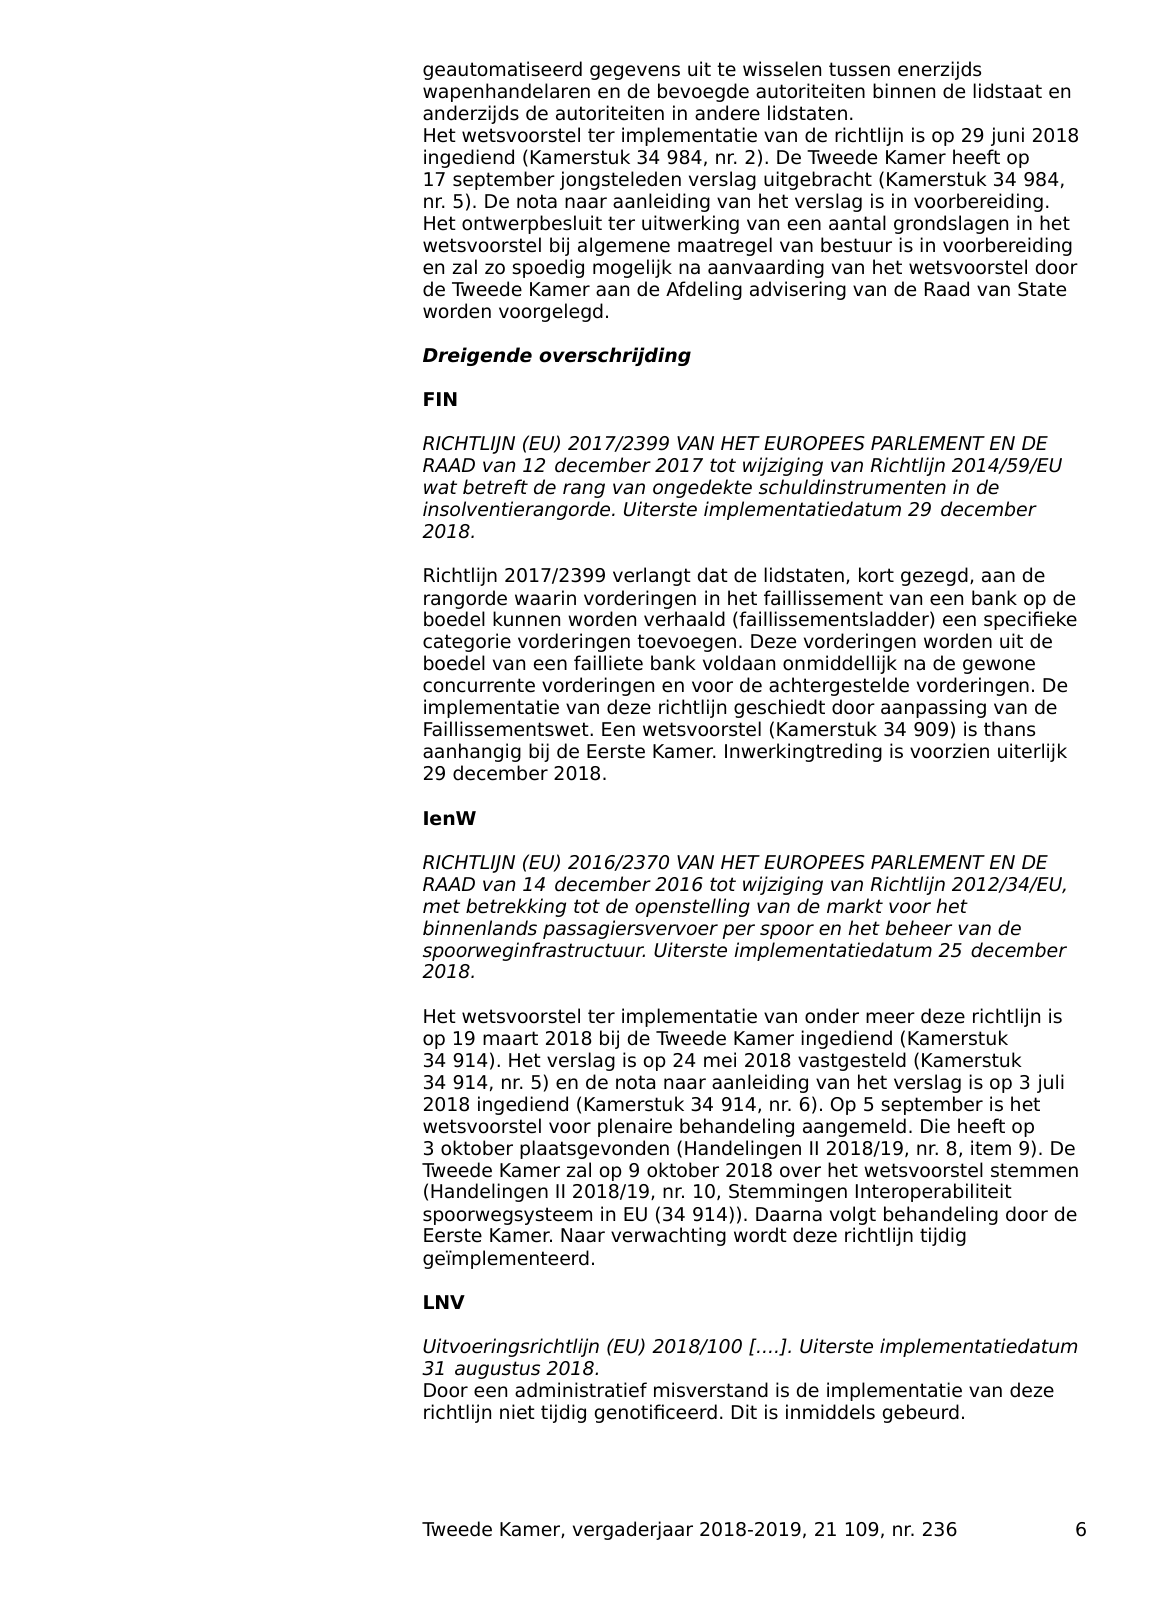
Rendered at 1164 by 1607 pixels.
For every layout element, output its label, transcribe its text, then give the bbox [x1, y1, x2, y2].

subtitle Dreigende overschrijding [422, 345, 1087, 367]
text Uitvoeringsrichtlijn (EU) 2018/100 [....]. Uiterste implementatiedatum 31 augustus 2018. [422, 1336, 1087, 1380]
text RICHTLIJN (EU) 2017/2399 VAN HET EUROPEES PARLEMENT EN DE RAAD van 12 december 2017 tot wijziging van Richtlijn 2014/59/EU wat betreft de rang van ongedekte schuldinstrumenten in de insolventierangorde. Uiterste implementatiedatum 29 december 2018. [422, 433, 1087, 543]
subtitle LNV [422, 1292, 1087, 1313]
text Het wetsvoorstel ter implementatie van onder meer deze richtlijn is op 19 maart 2018 bij de Tweede Kamer ingediend (Kamerstuk 34 914). Het verslag is op 24 mei 2018 vastgesteld (Kamerstuk 34 914, nr. 5) en de nota naar aanleiding van het verslag is op 3 juli 2018 ingediend (Kamerstuk 34 914, nr. 6). Op 5 september is het wetsvoorstel voor plenaire behandeling aangemeld. Die heeft op 3 oktober plaatsgevonden (Handelingen II 2018/19, nr. 8, item 9). De Tweede Kamer zal op 9 oktober 2018 over het wetsvoorstel stemmen (Handelingen II 2018/19, nr. 10, Stemmingen Interoperabiliteit spoorwegsysteem in EU (34 914)). Daarna volgt behandeling door de Eerste Kamer. Naar verwachting wordt deze richtlijn tijdig geïmplementeerd. [422, 1006, 1087, 1269]
text Richtlijn 2017/2399 verlangt dat de lidstaten, kort gezegd, aan de rangorde waarin vorderingen in het faillissement van een bank op de boedel kunnen worden verhaald (faillissementsladder) een specifieke categorie vorderingen toevoegen. Deze vorderingen worden uit de boedel van een failliete bank voldaan onmiddellijk na de gewone concurrente vorderingen en voor de achtergestelde vorderingen. De implementatie van deze richtlijn geschiedt door aanpassing van de Faillissementswet. Een wetsvoorstel (Kamerstuk 34 909) is thans aanhangig bij de Eerste Kamer. Inwerkingtreding is voorzien uiterlijk 29 december 2018. [422, 565, 1087, 785]
text geautomatiseerd gegevens uit te wisselen tussen enerzijds wapenhandelaren en de bevoegde autoriteiten binnen de lidstaat en anderzijds de autoriteiten in andere lidstaten. [422, 59, 1087, 125]
text Door een administratief misverstand is de implementatie van deze richtlijn niet tijdig genotificeerd. Dit is inmiddels gebeurd. [422, 1380, 1087, 1424]
text Het wetsvoorstel ter implementatie van de richtlijn is op 29 juni 2018 ingediend (Kamerstuk 34 984, nr. 2). De Tweede Kamer heeft op 17 september jongsteleden verslag uitgebracht (Kamerstuk 34 984, nr. 5). De nota naar aanleiding van het verslag is in voorbereiding. Het ontwerpbesluit ter uitwerking van een aantal grondslagen in het wetsvoorstel bij algemene maatregel van bestuur is in voorbereiding en zal zo spoedig mogelijk na aanvaarding van het wetsvoorstel door de Tweede Kamer aan de Afdeling advisering van de Raad van State worden voorgelegd. [422, 125, 1087, 323]
text RICHTLIJN (EU) 2016/2370 VAN HET EUROPEES PARLEMENT EN DE RAAD van 14 december 2016 tot wijziging van Richtlijn 2012/34/EU, met betrekking tot de openstelling van de markt voor het binnenlands passagiersvervoer per spoor en het beheer van de spoorweginfrastructuur. Uiterste implementatiedatum 25 december 2018. [422, 852, 1087, 983]
subtitle FIN [422, 389, 1087, 411]
subtitle IenW [422, 807, 1087, 829]
